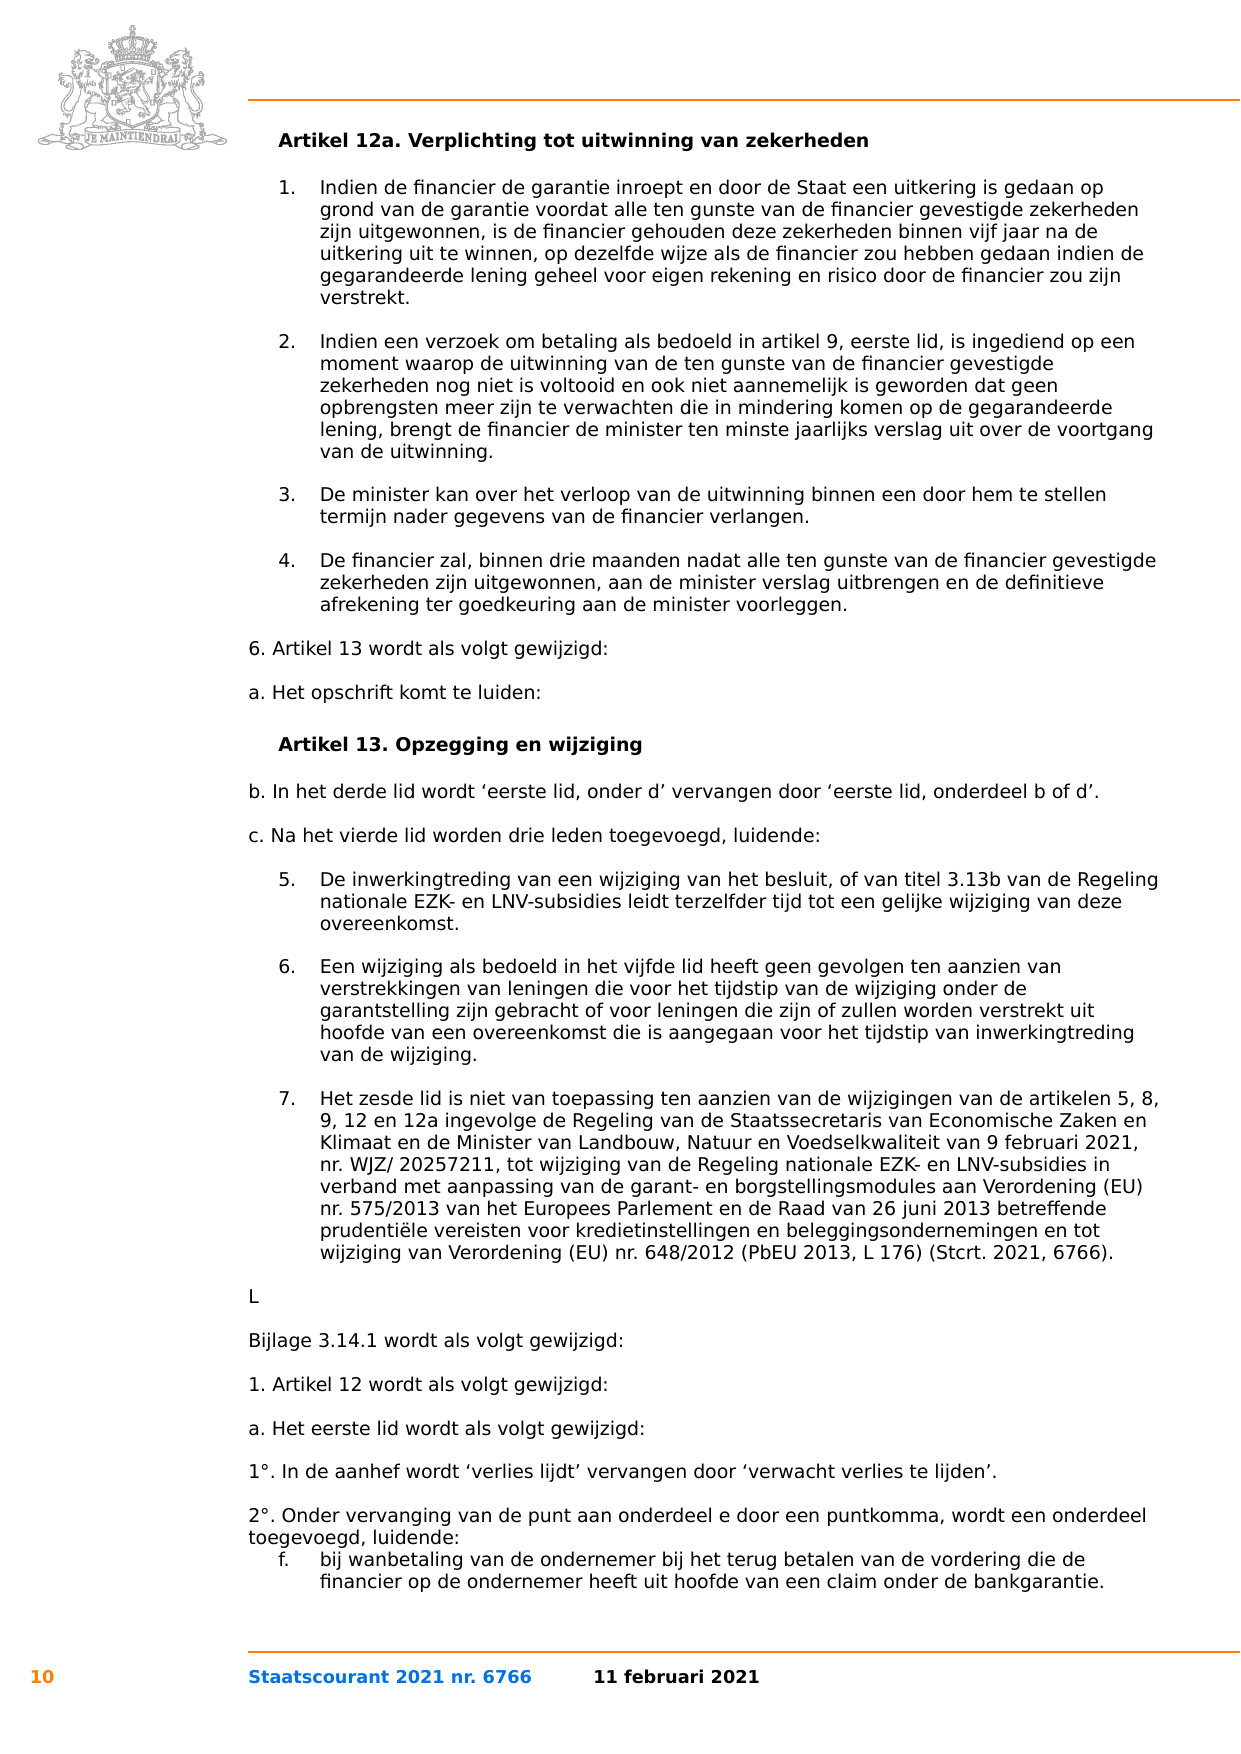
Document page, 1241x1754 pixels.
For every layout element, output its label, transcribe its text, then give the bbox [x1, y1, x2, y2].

text 6. Een wijziging als bedoeld in het vijfde lid heeft geen gevolgen ten aanzien van verstrekkingen van leningen die voor het tijdstip van de wijziging onder de garantstelling zijn gebracht of voor leningen die zijn of zullen worden verstrekt uit hoofde van een overeenkomst die is aangegaan voor het tijdstip van inwerkingtreding van de wijziging. [278, 956, 1163, 1066]
text 1. Indien de financier de garantie inroept en door de Staat een uitkering is gedaan op grond van de garantie voordat alle ten gunste van de financier gevestigde zekerheden zijn uitgewonnen, is de financier gehouden deze zekerheden binnen vijf jaar na de uitkering uit te winnen, op dezelfde wijze als de financier zou hebben gedaan indien de gegarandeerde lening geheel voor eigen rekening en risico door de financier zou zijn verstrekt. [278, 177, 1163, 309]
text 6. Artikel 13 wordt als volgt gewijzigd: [248, 638, 1163, 660]
text 2. Indien een verzoek om betaling als bedoeld in artikel 9, eerste lid, is ingediend op een moment waarop de uitwinning van de ten gunste van de financier gevestigde zekerheden nog niet is voltooid en ook niet aannemelijk is geworden dat geen opbrengsten meer zijn te verwachten die in mindering komen op de gegarandeerde lening, brengt de financier de minister ten minste jaarlijks verslag uit over de voortgang van de uitwinning. [278, 331, 1163, 462]
text 4. De financier zal, binnen drie maanden nadat alle ten gunste van de financier gevestigde zekerheden zijn uitgewonnen, aan de minister verslag uitbrengen en de definitieve afrekening ter goedkeuring aan de minister voorleggen. [278, 550, 1163, 616]
text c. Na het vierde lid worden drie leden toegevoegd, luidende: [248, 825, 1163, 847]
picture [38, 25, 227, 150]
text 3. De minister kan over het verloop van de uitwinning binnen een door hem te stellen termijn nader gegevens van de financier verlangen. [278, 484, 1163, 528]
text 2°. Onder vervanging van de punt aan onderdeel e door een puntkomma, wordt een onderdeel toegevoegd, luidende: [248, 1505, 1163, 1549]
subtitle Artikel 12a. Verplichting tot uitwinning van zekerheden [278, 130, 1163, 152]
text 1. Artikel 12 wordt als volgt gewijzigd: [248, 1373, 1163, 1396]
subtitle Artikel 13. Opzegging en wijziging [278, 734, 1163, 756]
text L [248, 1286, 1163, 1308]
text a. Het eerste lid wordt als volgt gewijzigd: [248, 1417, 1163, 1439]
text a. Het opschrift komt te luiden: [248, 682, 1163, 704]
text 7. Het zesde lid is niet van toepassing ten aanzien van de wijzigingen van de artikelen 5, 8, 9, 12 en 12a ingevolge de Regeling van de Staatssecretaris van Economische Zaken en Klimaat en de Minister van Landbouw, Natuur en Voedselkwaliteit van 9 februari 2021, nr. WJZ/ 20257211, tot wijziging van de Regeling nationale EZK- en LNV-subsidies in verband met aanpassing van de garant- en borgstellingsmodules aan Verordening (EU) nr. 575/2013 van het Europees Parlement en de Raad van 26 juni 2013 betreffende prudentiële vereisten voor kredietinstellingen en beleggingsondernemingen en tot wijziging van Verordening (EU) nr. 648/2012 (PbEU 2013, L 176) (Stcrt. 2021, 6766). [278, 1088, 1163, 1264]
text 1°. In de aanhef wordt ‘verlies lijdt’ vervangen door ‘verwacht verlies te lijden’. [248, 1461, 1163, 1483]
text 5. De inwerkingtreding van een wijziging van het besluit, of van titel 3.13b van de Regeling nationale EZK- en LNV-subsidies leidt terzelfder tijd tot een gelijke wijziging van deze overeenkomst. [278, 868, 1163, 934]
text Bijlage 3.14.1 wordt als volgt gewijzigd: [248, 1330, 1163, 1352]
text b. In het derde lid wordt ‘eerste lid, onder d’ vervangen door ‘eerste lid, onderdeel b of d’. [248, 781, 1163, 803]
text f. bij wanbetaling van de ondernemer bij het terug betalen van de vordering die de financier op de ondernemer heeft uit hoofde van een claim onder de bankgarantie. [278, 1549, 1163, 1593]
